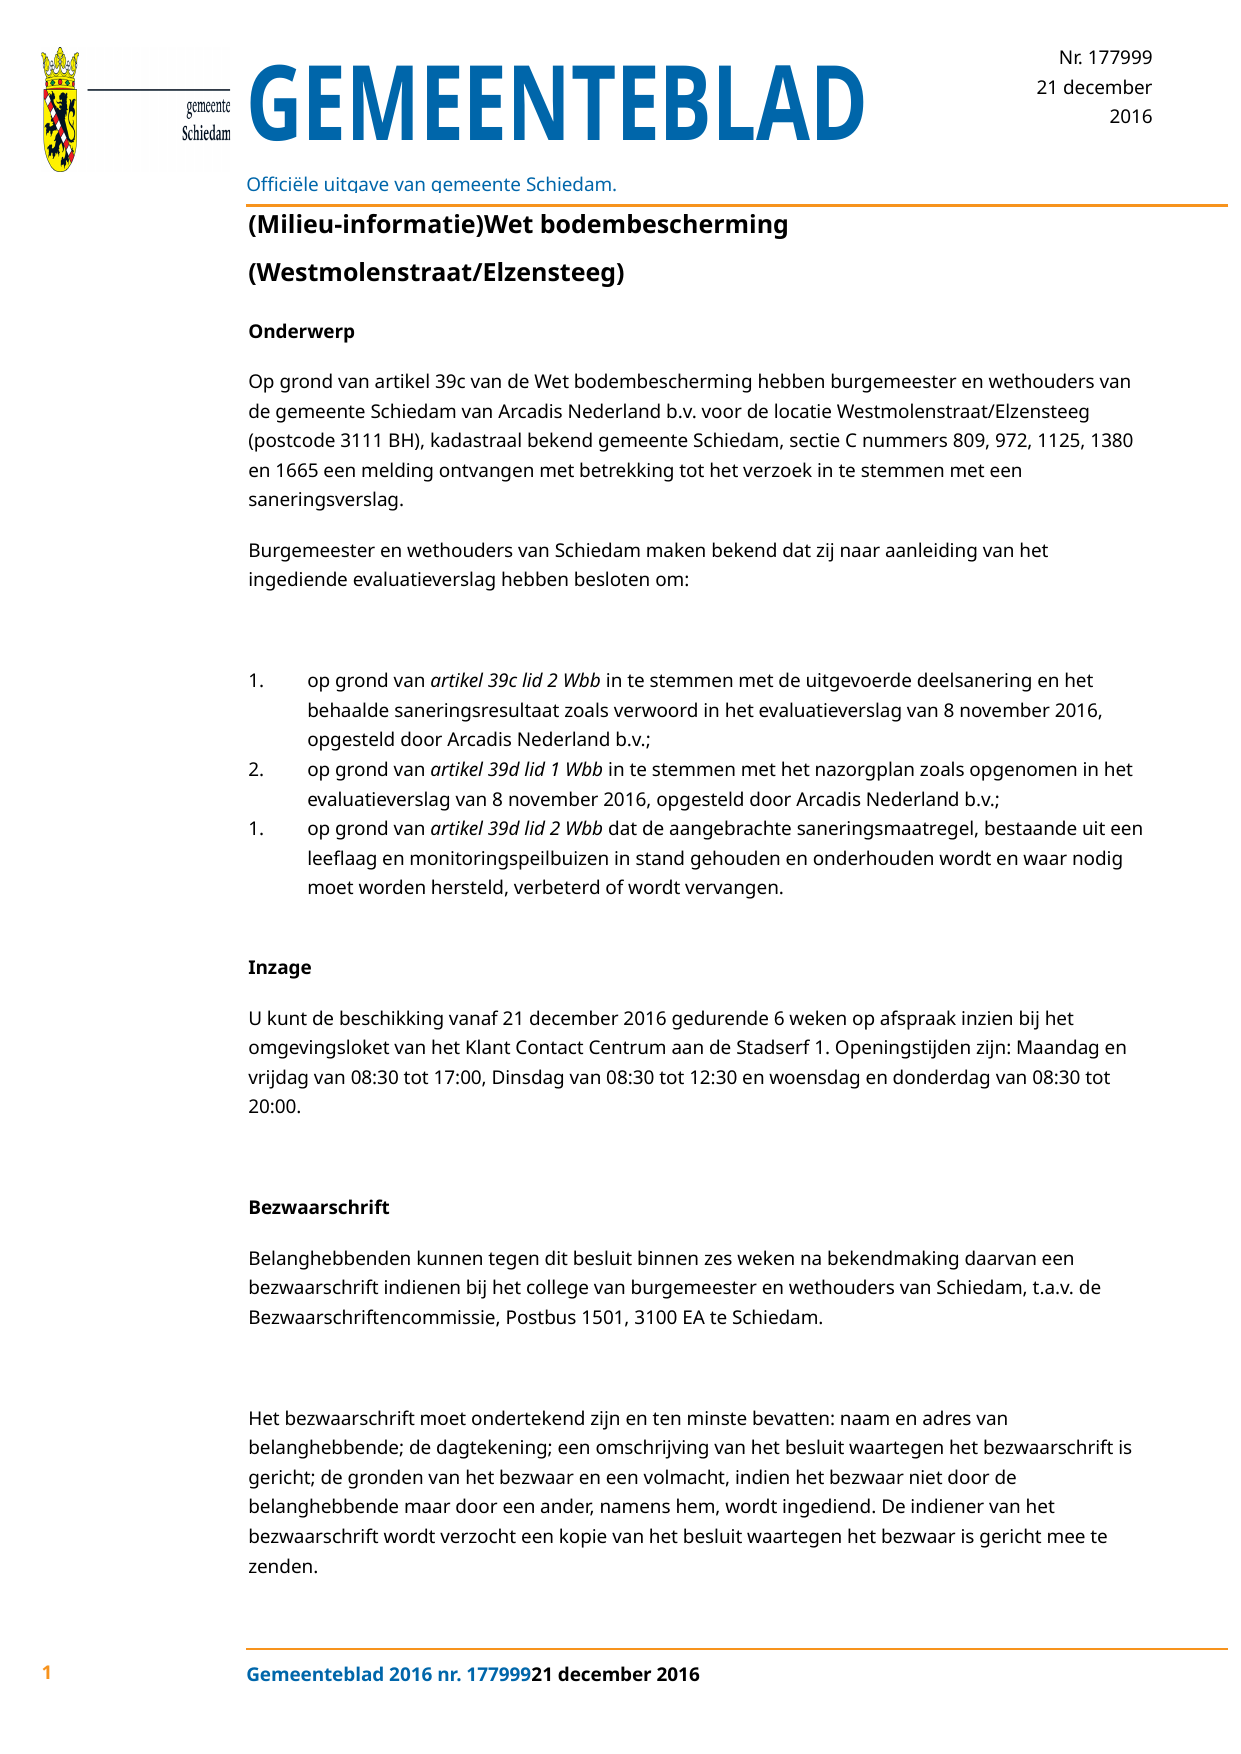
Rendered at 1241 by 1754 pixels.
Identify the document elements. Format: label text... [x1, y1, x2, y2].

list op grond van artikel 39d lid 2 Wbb dat de aangebrachte saneringsmaatregel, bestaande uit een leeflaag en monitoringspeilbuizen in stand gehouden en onderhouden wordt en waar nodig moet worden hersteld, verbeterd of wordt vervangen. [248, 815, 1152, 900]
text Het bezwaarschrift moet ondertekend zijn en ten minste bevatten: naam en adres van belanghebbende; de dagtekening; een omschrijving van het besluit waartegen het bezwaarschrift is gericht; de gronden van het bezwaar en een volmacht, indien het bezwaar niet door de belanghebbende maar door een ander, namens hem, wordt ingediend. De indiener van het bezwaarschrift wordt verzocht een kopie van het besluit waartegen het bezwaar is gericht mee te zenden. [248, 1405, 1152, 1579]
text Onderwerp [248, 318, 1152, 344]
picture [41, 47, 231, 172]
text (Milieu-informatie)Wet bodembescherming (Westmolenstraat/Elzensteeg) [248, 207, 1152, 288]
text Inzage [248, 954, 1152, 980]
text Belanghebbenden kunnen tegen dit besluit binnen zes weken na bekendmaking daarvan een bezwaarschrift indienen bij het college van burgemeester en wethouders van Schiedam, t.a.v. de Bezwaarschriftencommissie, Postbus 1501, 3100 EA te Schiedam. [248, 1245, 1152, 1330]
list op grond van artikel 39c lid 2 Wbb in te stemmen met de uitgevoerde deelsanering en het behaalde saneringsresultaat zoals verwoord in het evaluatieverslag van 8 november 2016, opgesteld door Arcadis Nederland b.v.; [248, 667, 1152, 752]
text U kunt de beschikking vanaf 21 december 2016 gedurende 6 weken op afspraak inzien bij het omgevingsloket van het Klant Contact Centrum aan de Stadserf 1. Openingstijden zijn: Maandag en vrijdag van 08:30 tot 17:00, Dinsdag van 08:30 tot 12:30 en woensdag en donderdag van 08:30 tot 20:00. [248, 1005, 1152, 1119]
list op grond van artikel 39d lid 1 Wbb in te stemmen met het nazorgplan zoals opgenomen in het evaluatieverslag van 8 november 2016, opgesteld door Arcadis Nederland b.v.; [248, 756, 1152, 812]
text Op grond van artikel 39c van de Wet bodembescherming hebben burgemeester en wethouders van de gemeente Schiedam van Arcadis Nederland b.v. voor de locatie Westmolenstraat/Elzensteeg (postcode 3111 BH), kadastraal bekend gemeente Schiedam, sectie C nummers 809, 972, 1125, 1380 en 1665 een melding ontvangen met betrekking tot het verzoek in te stemmen met een saneringsverslag. [248, 368, 1152, 512]
text Bezwaarschrift [248, 1194, 1152, 1220]
text Burgemeester en wethouders van Schiedam maken bekend dat zij naar aanleiding van het ingediende evaluatieverslag hebben besloten om: [248, 537, 1152, 592]
